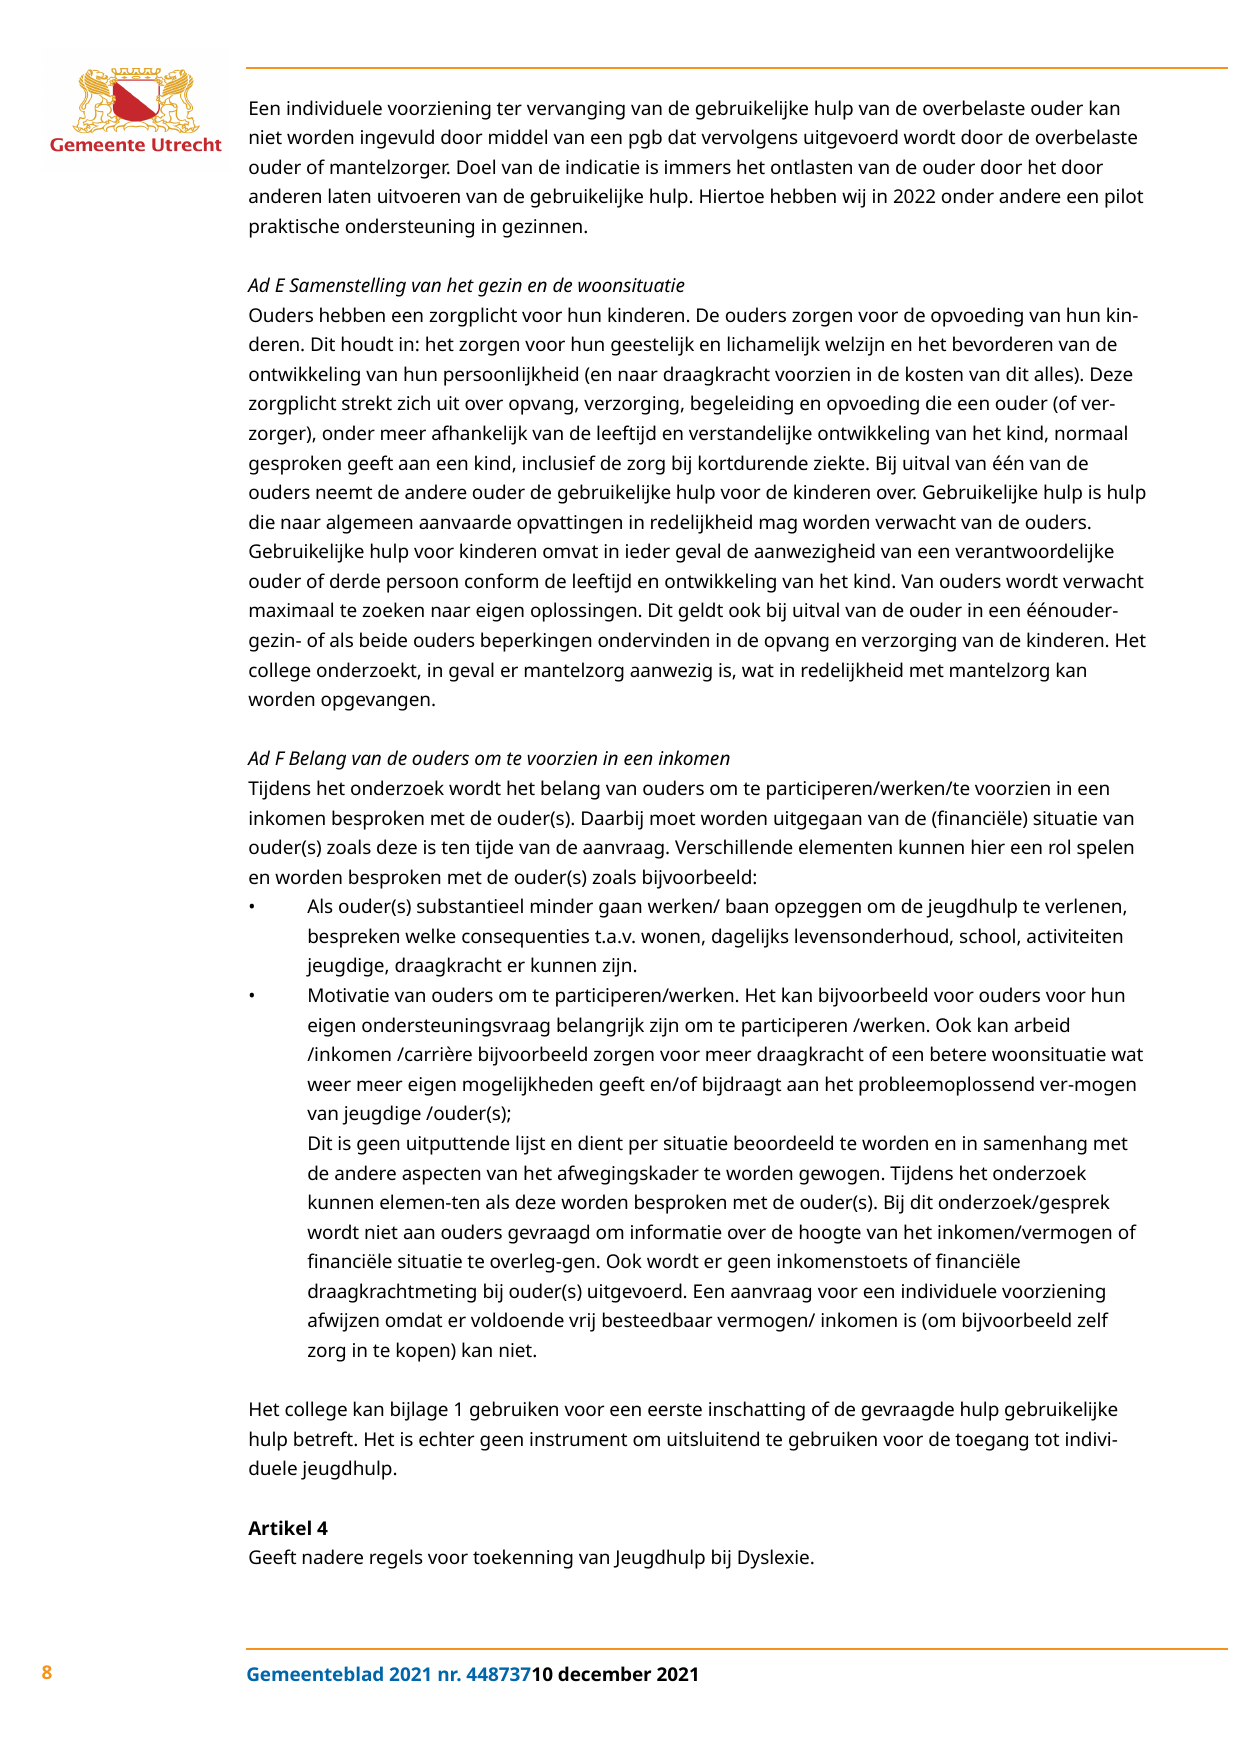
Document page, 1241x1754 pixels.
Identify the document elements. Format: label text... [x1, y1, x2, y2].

list Motivatie van ouders om te participeren/werken. Het kan bijvoorbeeld voor ouders voor hun eigen ondersteuningsvraag belangrijk zijn om te participeren /werken. Ook kan arbeid /inkomen /carrière bijvoorbeeld zorgen voor meer draagkracht of een betere woonsituatie wat weer meer eigen mogelijkheden geeft en/of bijdraagt aan het probleemoplossend ver-mogen van jeugdige /ouder(s); [248, 982, 1152, 1126]
text Tijdens het onderzoek wordt het belang van ouders om te participeren/werken/te voorzien in een inkomen besproken met de ouder(s). Daarbij moet worden uitgegaan van de (financiële) situatie van ouder(s) zoals deze is ten tijde van de aanvraag. Verschillende elementen kunnen hier een rol spelen en worden besproken met de ouder(s) zoals bijvoorbeeld: [248, 775, 1152, 890]
text Geeft nadere regels voor toekenning van Jeugdhulp bij Dyslexie. [248, 1544, 1152, 1570]
list Dit is geen uitputtende lijst en dient per situatie beoordeeld te worden en in samenhang met de andere aspecten van het afwegingskader te worden gewogen. Tijdens het onderzoek kunnen elemen-ten als deze worden besproken met de ouder(s). Bij dit onderzoek/gesprek wordt niet aan ouders gevraagd om informatie over de hoogte van het inkomen/vermogen of financiële situatie te overleg-gen. Ook wordt er geen inkomenstoets of financiële draagkrachtmeting bij ouder(s) uitgevoerd. Een aanvraag voor een individuele voorziening afwijzen omdat er voldoende vrij besteedbaar vermogen/ inkomen is (om bijvoorbeeld zelf zorg in te kopen) kan niet. [248, 1130, 1152, 1363]
picture [41, 47, 231, 172]
text Ad F Belang van de ouders om te voorzien in een inkomen [248, 746, 1152, 771]
list Als ouder(s) substantieel minder gaan werken/ baan opzeggen om de jeugdhulp te verlenen, bespreken welke consequenties t.a.v. wonen, dagelijks levensonderhoud, school, activiteiten jeugdige, draagkracht er kunnen zijn. [248, 893, 1152, 978]
text Ouders hebben een zorgplicht voor hun kinderen. De ouders zorgen voor de opvoeding van hun kin-deren. Dit houdt in: het zorgen voor hun geestelijk en lichamelijk welzijn en het bevorderen van de ontwikkeling van hun persoonlijkheid (en naar draagkracht voorzien in de kosten van dit alles). Deze zorgplicht strekt zich uit over opvang, verzorging, begeleiding en opvoeding die een ouder (of ver-zorger), onder meer afhankelijk van de leeftijd en verstandelijke ontwikkeling van het kind, normaal gesproken geeft aan een kind, inclusief de zorg bij kortdurende ziekte. Bij uitval van één van de ouders neemt de andere ouder de gebruikelijke hulp voor de kinderen over. Gebruikelijke hulp is hulp die naar algemeen aanvaarde opvattingen in redelijkheid mag worden verwacht van de ouders. Gebruikelijke hulp voor kinderen omvat in ieder geval de aanwezigheid van een verantwoordelijke ouder of derde persoon conform de leeftijd en ontwikkeling van het kind. Van ouders wordt verwacht maximaal te zoeken naar eigen oplossingen. Dit geldt ook bij uitval van de ouder in een éénouder-gezin- of als beide ouders beperkingen ondervinden in de opvang en verzorging van de kinderen. Het college onderzoekt, in geval er mantelzorg aanwezig is, wat in redelijkheid met mantelzorg kan worden opgevangen. [248, 302, 1152, 712]
text Artikel 4 [248, 1515, 1152, 1541]
text Het college kan bijlage 1 gebruiken voor een eerste inschatting of de gevraagde hulp gebruikelijke hulp betreft. Het is echter geen instrument om uitsluitend te gebruiken voor de toegang tot indivi-duele jeugdhulp. [248, 1396, 1152, 1481]
text Een individuele voorziening ter vervanging van de gebruikelijke hulp van de overbelaste ouder kan niet worden ingevuld door middel van een pgb dat vervolgens uitgevoerd wordt door de overbelaste ouder of mantelzorger. Doel van de indicatie is immers het ontlasten van de ouder door het door anderen laten uitvoeren van de gebruikelijke hulp. Hiertoe hebben wij in 2022 onder andere een pilot praktische ondersteuning in gezinnen. [248, 95, 1152, 239]
text Ad E Samenstelling van het gezin en de woonsituatie [248, 272, 1152, 298]
